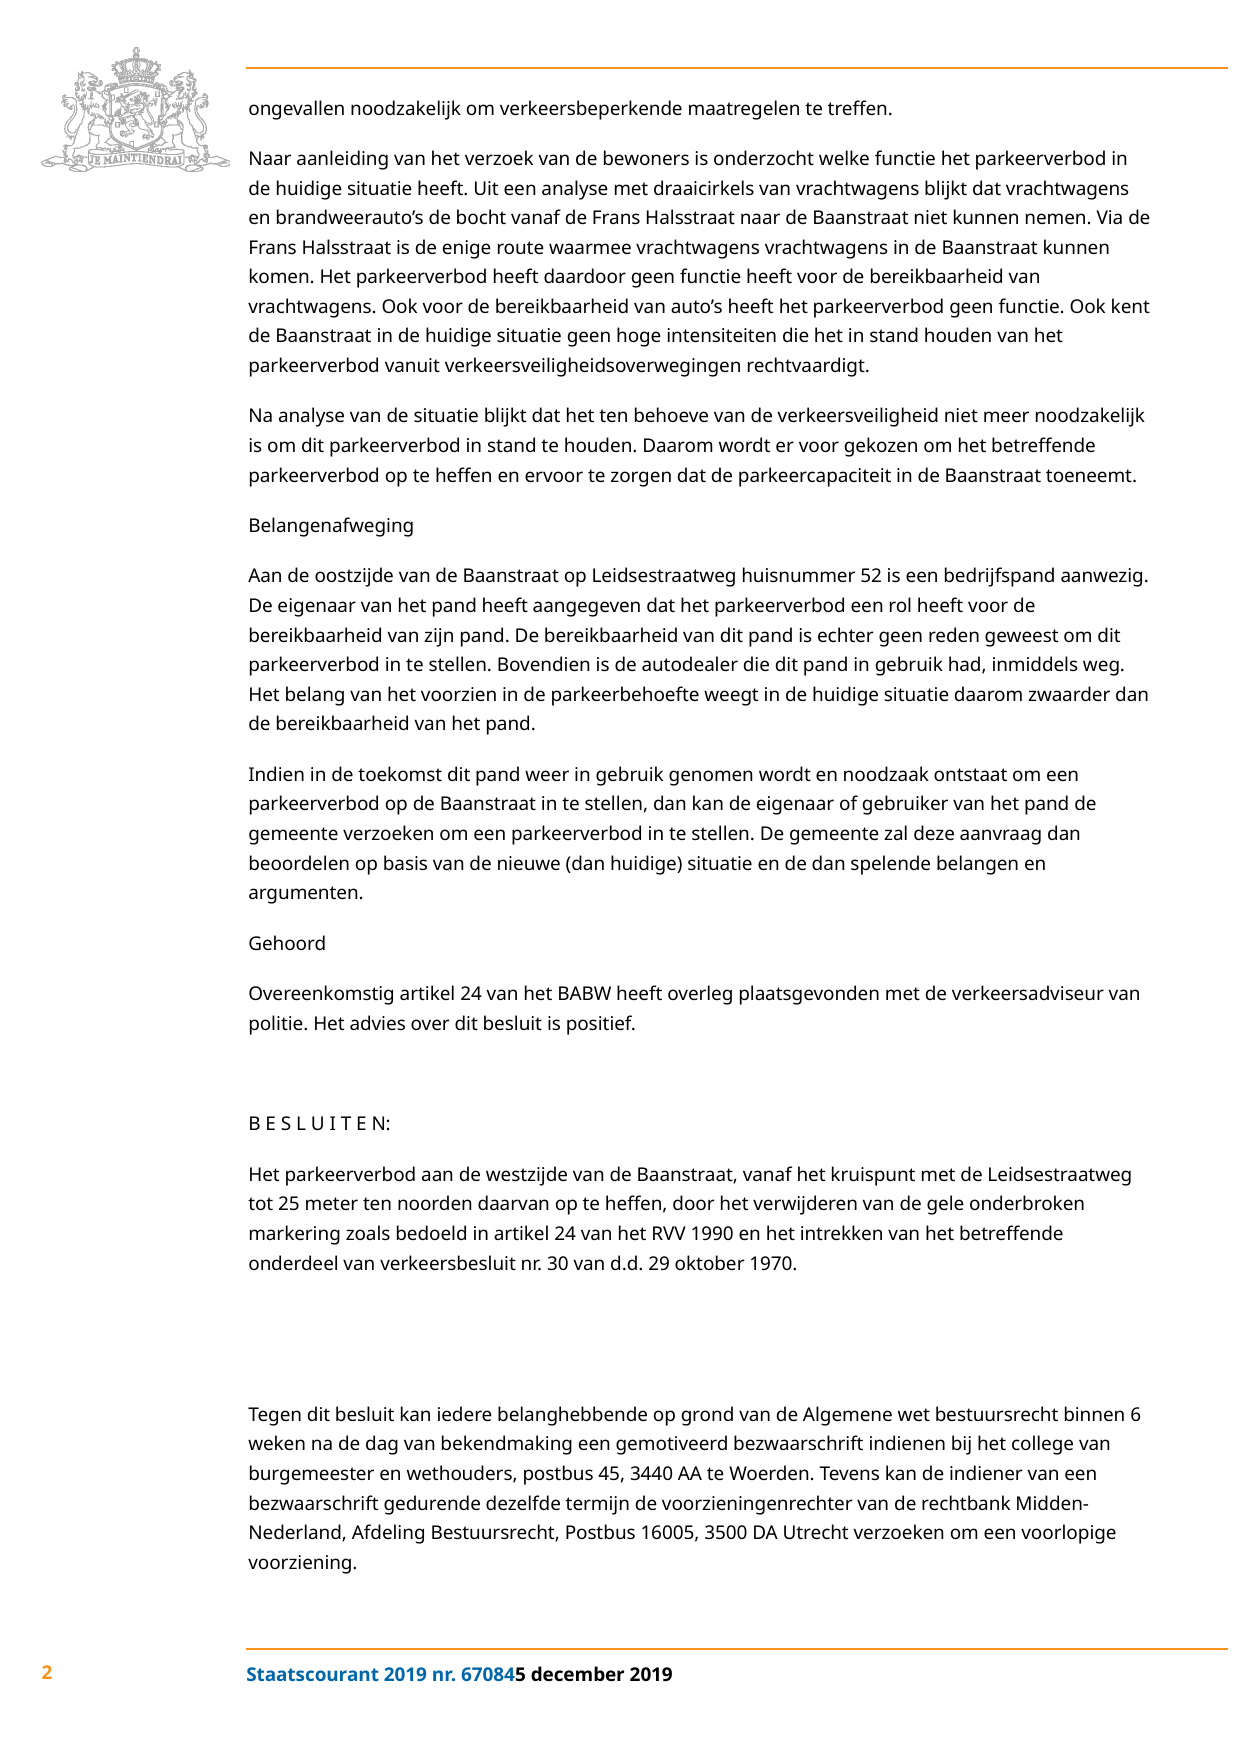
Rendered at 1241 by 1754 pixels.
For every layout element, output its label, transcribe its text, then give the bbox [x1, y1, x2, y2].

text Indien in de toekomst dit pand weer in gebruik genomen wordt en noodzaak ontstaat om een parkeerverbod op de Baanstraat in te stellen, dan kan de eigenaar of gebruiker van het pand de gemeente verzoeken om een parkeerverbod in te stellen. De gemeente zal deze aanvraag dan beoordelen op basis van de nieuwe (dan huidige) situatie en de dan spelende belangen en argumenten. [248, 761, 1152, 905]
text Gehoord [248, 930, 1152, 956]
text Na analyse van de situatie blijkt dat het ten behoeve van de verkeersveiligheid niet meer noodzakelijk is om dit parkeerverbod in stand te houden. Daarom wordt er voor gekozen om het betreffende parkeerverbod op te heffen en ervoor te zorgen dat de parkeercapaciteit in de Baanstraat toeneemt. [248, 403, 1152, 488]
text B E S L U I T E N: [248, 1111, 1152, 1136]
text Overeenkomstig artikel 24 van het BABW heeft overleg plaatsgevonden met de verkeersadviseur van politie. Het advies over dit besluit is positief. [248, 980, 1152, 1036]
text Naar aanleiding van het verzoek van de bewoners is onderzocht welke functie het parkeerverbod in de huidige situatie heeft. Uit een analyse met draaicirkels van vrachtwagens blijkt dat vrachtwagens en brandweerauto’s de bocht vanaf de Frans Halsstraat naar de Baanstraat niet kunnen nemen. Via de Frans Halsstraat is de enige route waarmee vrachtwagens vrachtwagens in de Baanstraat kunnen komen. Het parkeerverbod heeft daardoor geen functie heeft voor de bereikbaarheid van vrachtwagens. Ook voor de bereikbaarheid van auto’s heeft het parkeerverbod geen functie. Ook kent de Baanstraat in de huidige situatie geen hoge intensiteiten die het in stand houden van het parkeerverbod vanuit verkeersveiligheidsoverwegingen rechtvaardigt. [248, 145, 1152, 378]
picture [41, 47, 231, 172]
text ongevallen noodzakelijk om verkeersbeperkende maatregelen te treffen. [248, 95, 1152, 121]
text Tegen dit besluit kan iedere belanghebbende op grond van de Algemene wet bestuursrecht binnen 6 weken na de dag van bekendmaking een gemotiveerd bezwaarschrift indienen bij het college van burgemeester en wethouders, postbus 45, 3440 AA te Woerden. Tevens kan de indiener van een bezwaarschrift gedurende dezelfde termijn de voorzieningenrechter van de rechtbank Midden-Nederland, Afdeling Bestuursrecht, Postbus 16005, 3500 DA Utrecht verzoeken om een voorlopige voorziening. [248, 1401, 1152, 1575]
text Aan de oostzijde van de Baanstraat op Leidsestraatweg huisnummer 52 is een bedrijfspand aanwezig. De eigenaar van het pand heeft aangegeven dat het parkeerverbod een rol heeft voor de bereikbaarheid van zijn pand. De bereikbaarheid van dit pand is echter geen reden geweest om dit parkeerverbod in te stellen. Bovendien is de autodealer die dit pand in gebruik had, inmiddels weg. Het belang van het voorzien in de parkeerbehoefte weegt in de huidige situatie daarom zwaarder dan de bereikbaarheid van het pand. [248, 563, 1152, 736]
text Het parkeerverbod aan de westzijde van de Baanstraat, vanaf het kruispunt met de Leidsestraatweg tot 25 meter ten noorden daarvan op te heffen, door het verwijderen van de gele onderbroken markering zoals bedoeld in artikel 24 van het RVV 1990 en het intrekken van het betreffende onderdeel van verkeersbesluit nr. 30 van d.d. 29 oktober 1970. [248, 1161, 1152, 1276]
text Belangenafweging [248, 512, 1152, 538]
